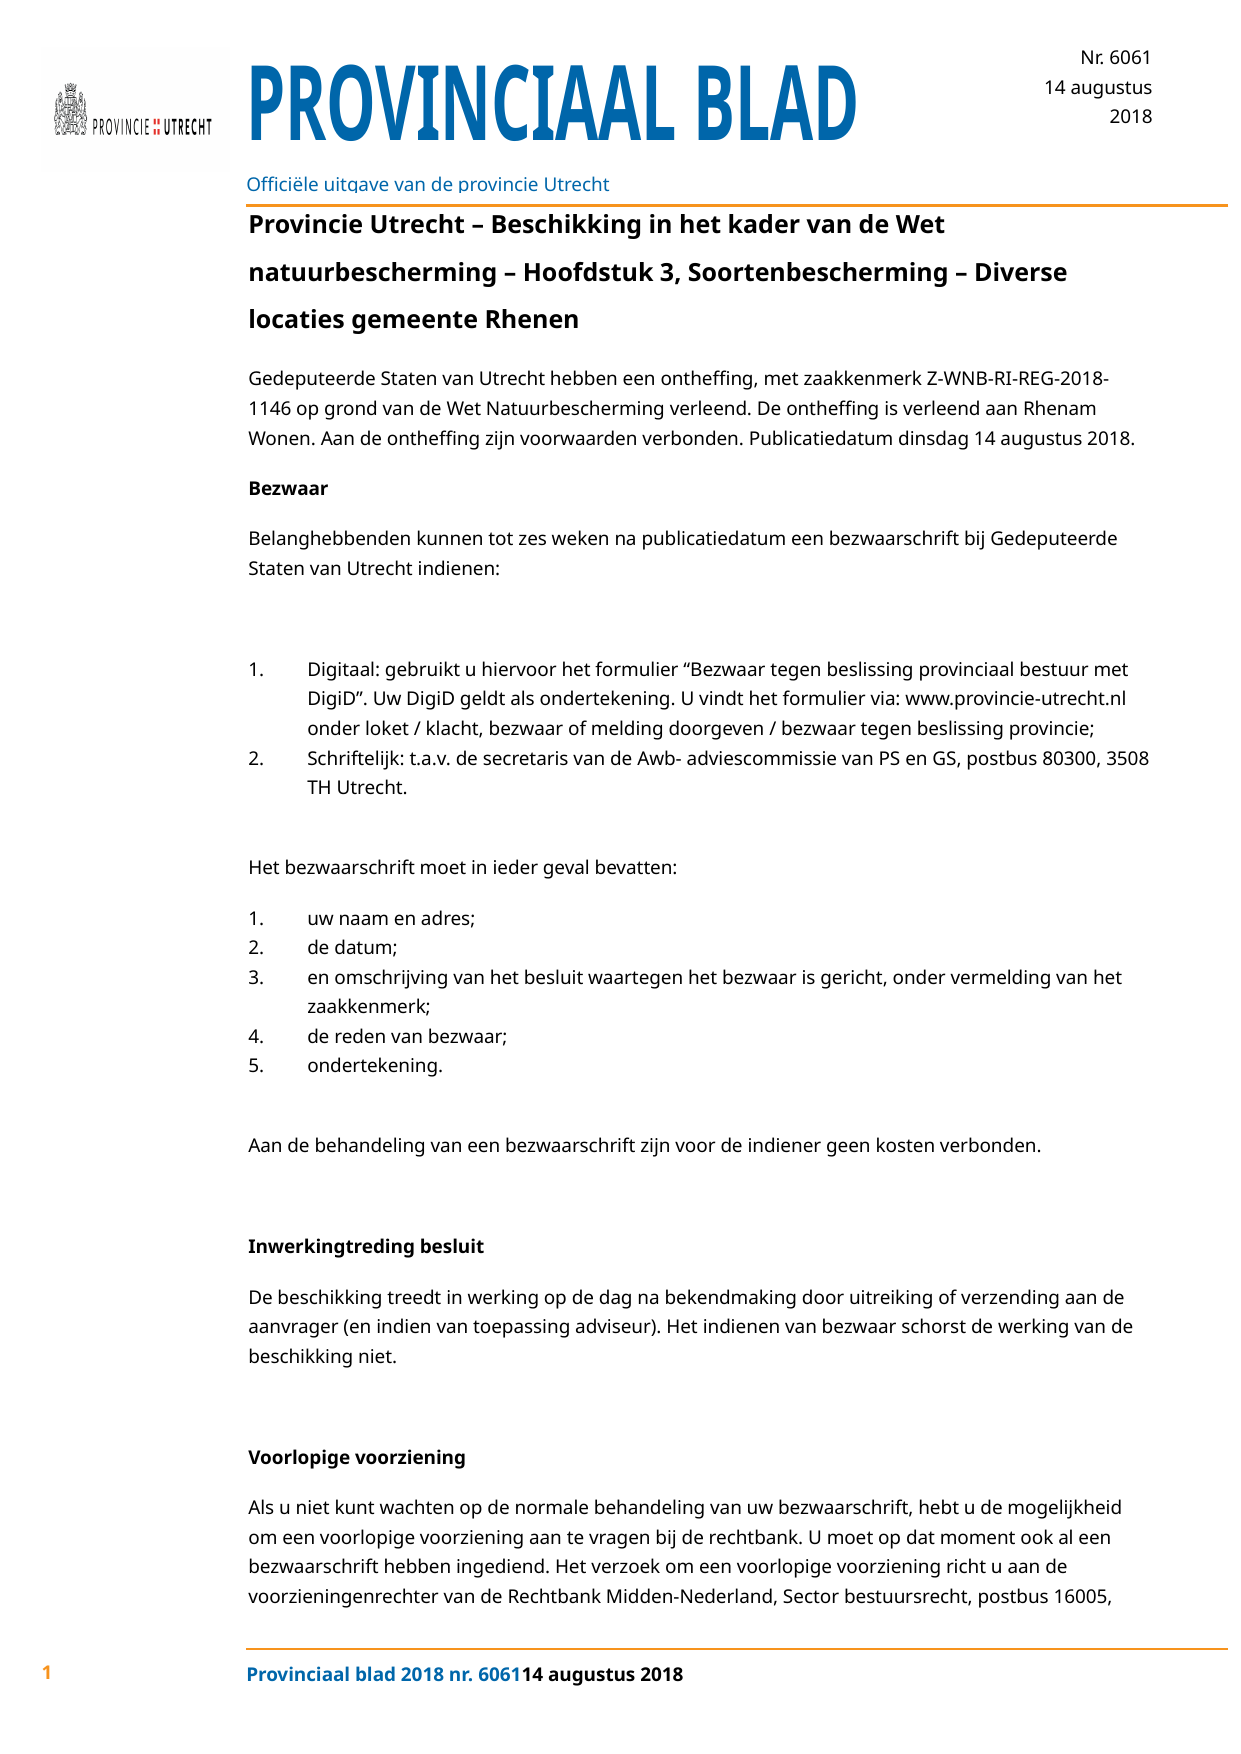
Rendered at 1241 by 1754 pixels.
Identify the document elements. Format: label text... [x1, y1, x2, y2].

text Aan de behandeling van een bezwaarschrift zijn voor de indiener geen kosten verbonden. [248, 1133, 1152, 1158]
picture [41, 47, 231, 172]
list Digitaal: gebruikt u hiervoor het formulier “Bezwaar tegen beslissing provinciaal bestuur met DigiD”. Uw DigiD geldt als ondertekening. U vindt het formulier via: www.provincie-utrecht.nl onder loket / klacht, bezwaar of melding doorgeven / bezwaar tegen beslissing provincie; [248, 656, 1152, 741]
text Provincie Utrecht – Beschikking in het kader van de Wet natuurbescherming – Hoofdstuk 3, Soortenbescherming – Diverse locaties gemeente Rhenen [248, 207, 1152, 336]
list Schriftelijk: t.a.v. de secretaris van de Awb- adviescommissie van PS en GS, postbus 80300, 3508 TH Utrecht. [248, 745, 1152, 800]
text De beschikking treedt in werking op de dag na bekendmaking door uitreiking of verzending aan de aanvrager (en indien van toepassing adviseur). Het indienen van bezwaar schorst de werking van de beschikking niet. [248, 1284, 1152, 1369]
text Als u niet kunt wachten op de normale behandeling van uw bezwaarschrift, hebt u de mogelijkheid om een voorlopige voorziening aan te vragen bij de rechtbank. U moet op dat moment ook al een bezwaarschrift hebben ingediend. Het verzoek om een voorlopige voorziening richt u aan de voorzieningenrechter van de Rechtbank Midden-Nederland, Sector bestuursrecht, postbus 16005, [248, 1494, 1152, 1609]
text Belanghebbenden kunnen tot zes weken na publicatiedatum een bezwaarschrift bij Gedeputeerde Staten van Utrecht indienen: [248, 526, 1152, 581]
list ondertekening. [248, 1053, 1152, 1078]
text Bezwaar [248, 475, 1152, 501]
list uw naam en adres; [248, 905, 1152, 930]
text Het bezwaarschrift moet in ieder geval bevatten: [248, 854, 1152, 880]
text Voorlopige voorziening [248, 1444, 1152, 1469]
list en omschrijving van het besluit waartegen het bezwaar is gericht, onder vermelding van het zaakkenmerk; [248, 964, 1152, 1019]
list de datum; [248, 934, 1152, 960]
list de reden van bezwaar; [248, 1023, 1152, 1049]
text Gedeputeerde Staten van Utrecht hebben een ontheffing, met zaakkenmerk Z-WNB-RI-REG-2018-1146 op grond van de Wet Natuurbescherming verleend. De ontheffing is verleend aan Rhenam Wonen. Aan de ontheffing zijn voorwaarden verbonden. Publicatiedatum dinsdag 14 augustus 2018. [248, 366, 1152, 450]
text Inwerkingtreding besluit [248, 1233, 1152, 1259]
